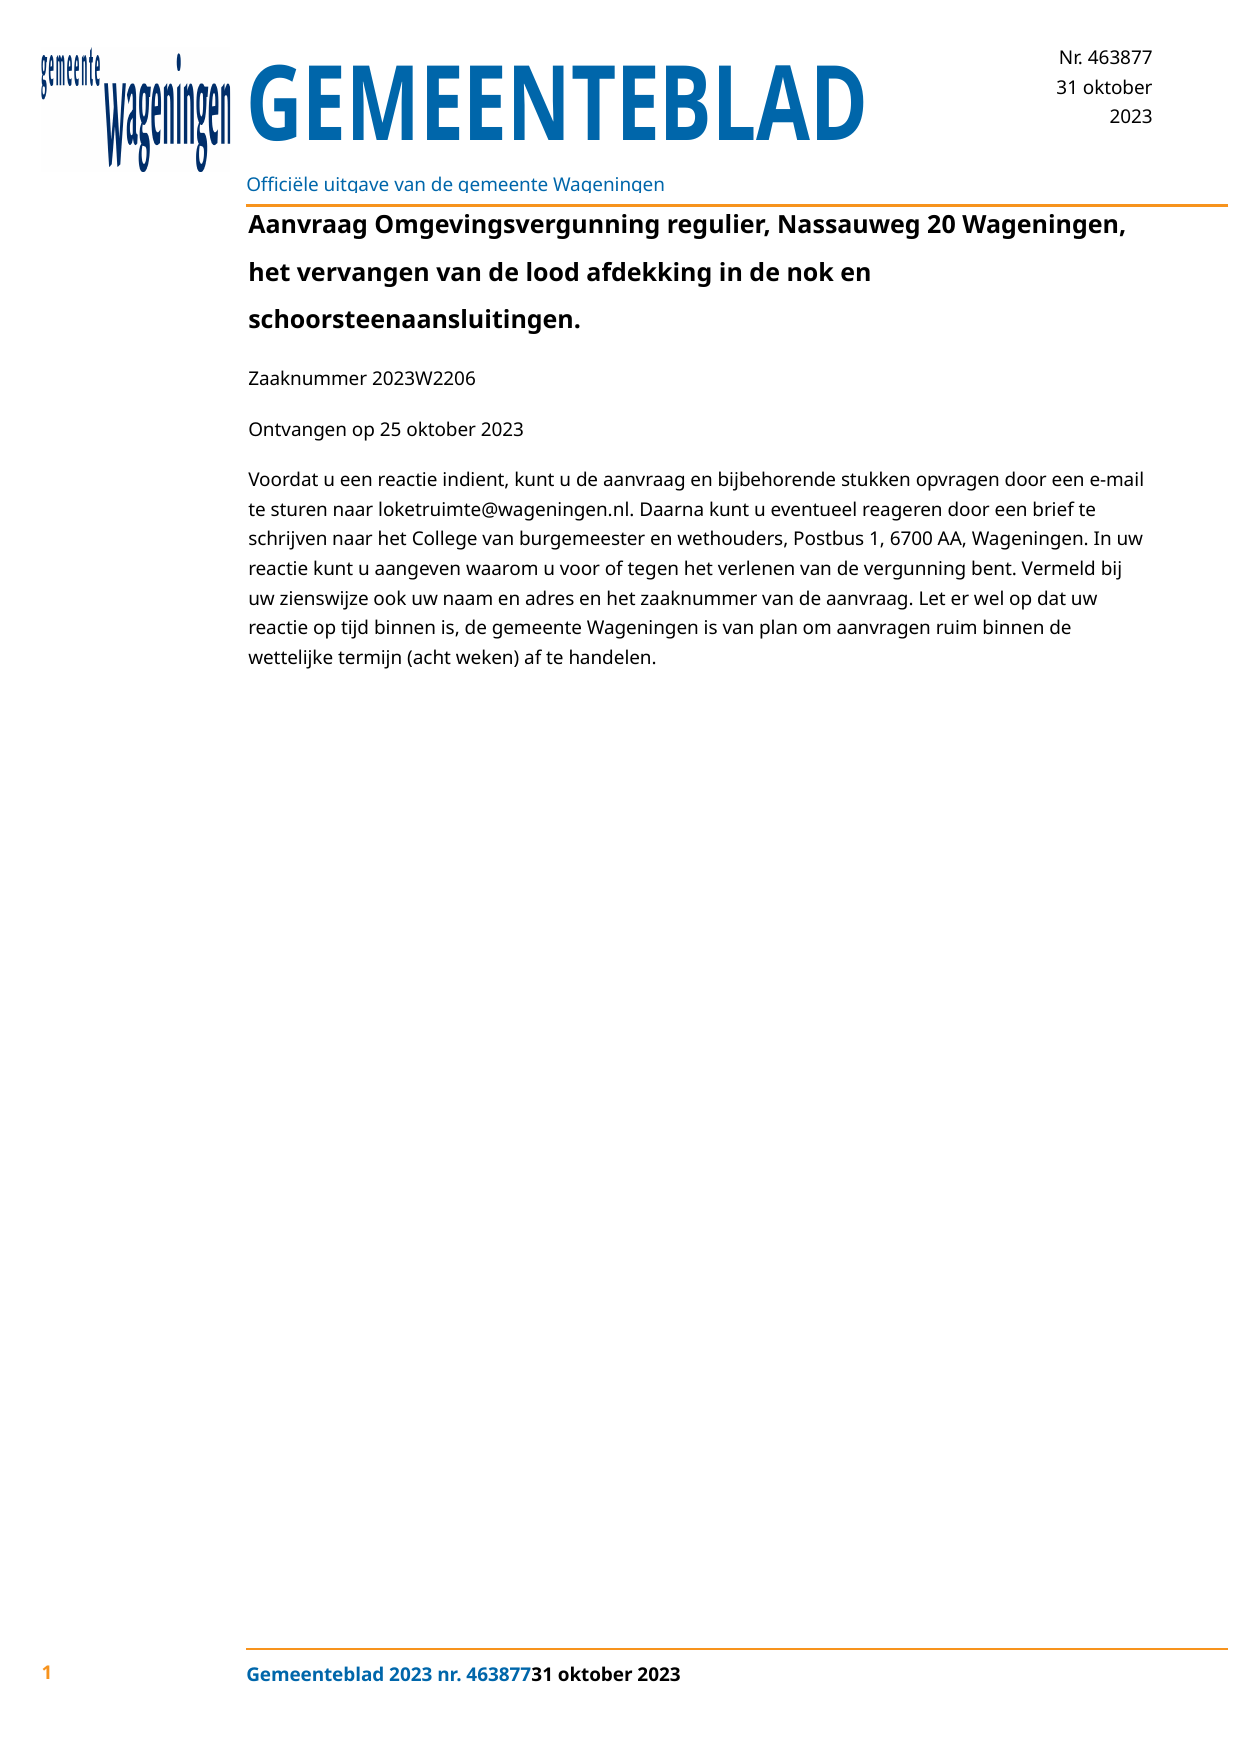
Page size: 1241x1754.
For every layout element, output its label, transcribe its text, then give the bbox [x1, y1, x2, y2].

text Zaaknummer 2023W2206 [248, 366, 1152, 391]
text Ontvangen op 25 oktober 2023 [248, 416, 1152, 442]
text Aanvraag Omgevingsvergunning regulier, Nassauweg 20 Wageningen, het vervangen van de lood afdekking in de nok en schoorsteenaansluitingen. [248, 207, 1152, 336]
text Voordat u een reactie indient, kunt u de aanvraag en bijbehorende stukken opvragen door een e-mail te sturen naar loketruimte@wageningen.nl. Daarna kunt u eventueel reageren door een brief te schrijven naar het College van burgemeester en wethouders, Postbus 1, 6700 AA, Wageningen. In uw reactie kunt u aangeven waarom u voor of tegen het verlenen van de vergunning bent. Vermeld bij uw zienswijze ook uw naam en adres en het zaaknummer van de aanvraag. Let er wel op dat uw reactie op tijd binnen is, de gemeente Wageningen is van plan om aanvragen ruim binnen de wettelijke termijn (acht weken) af te handelen. [248, 466, 1152, 669]
picture [41, 47, 231, 172]
